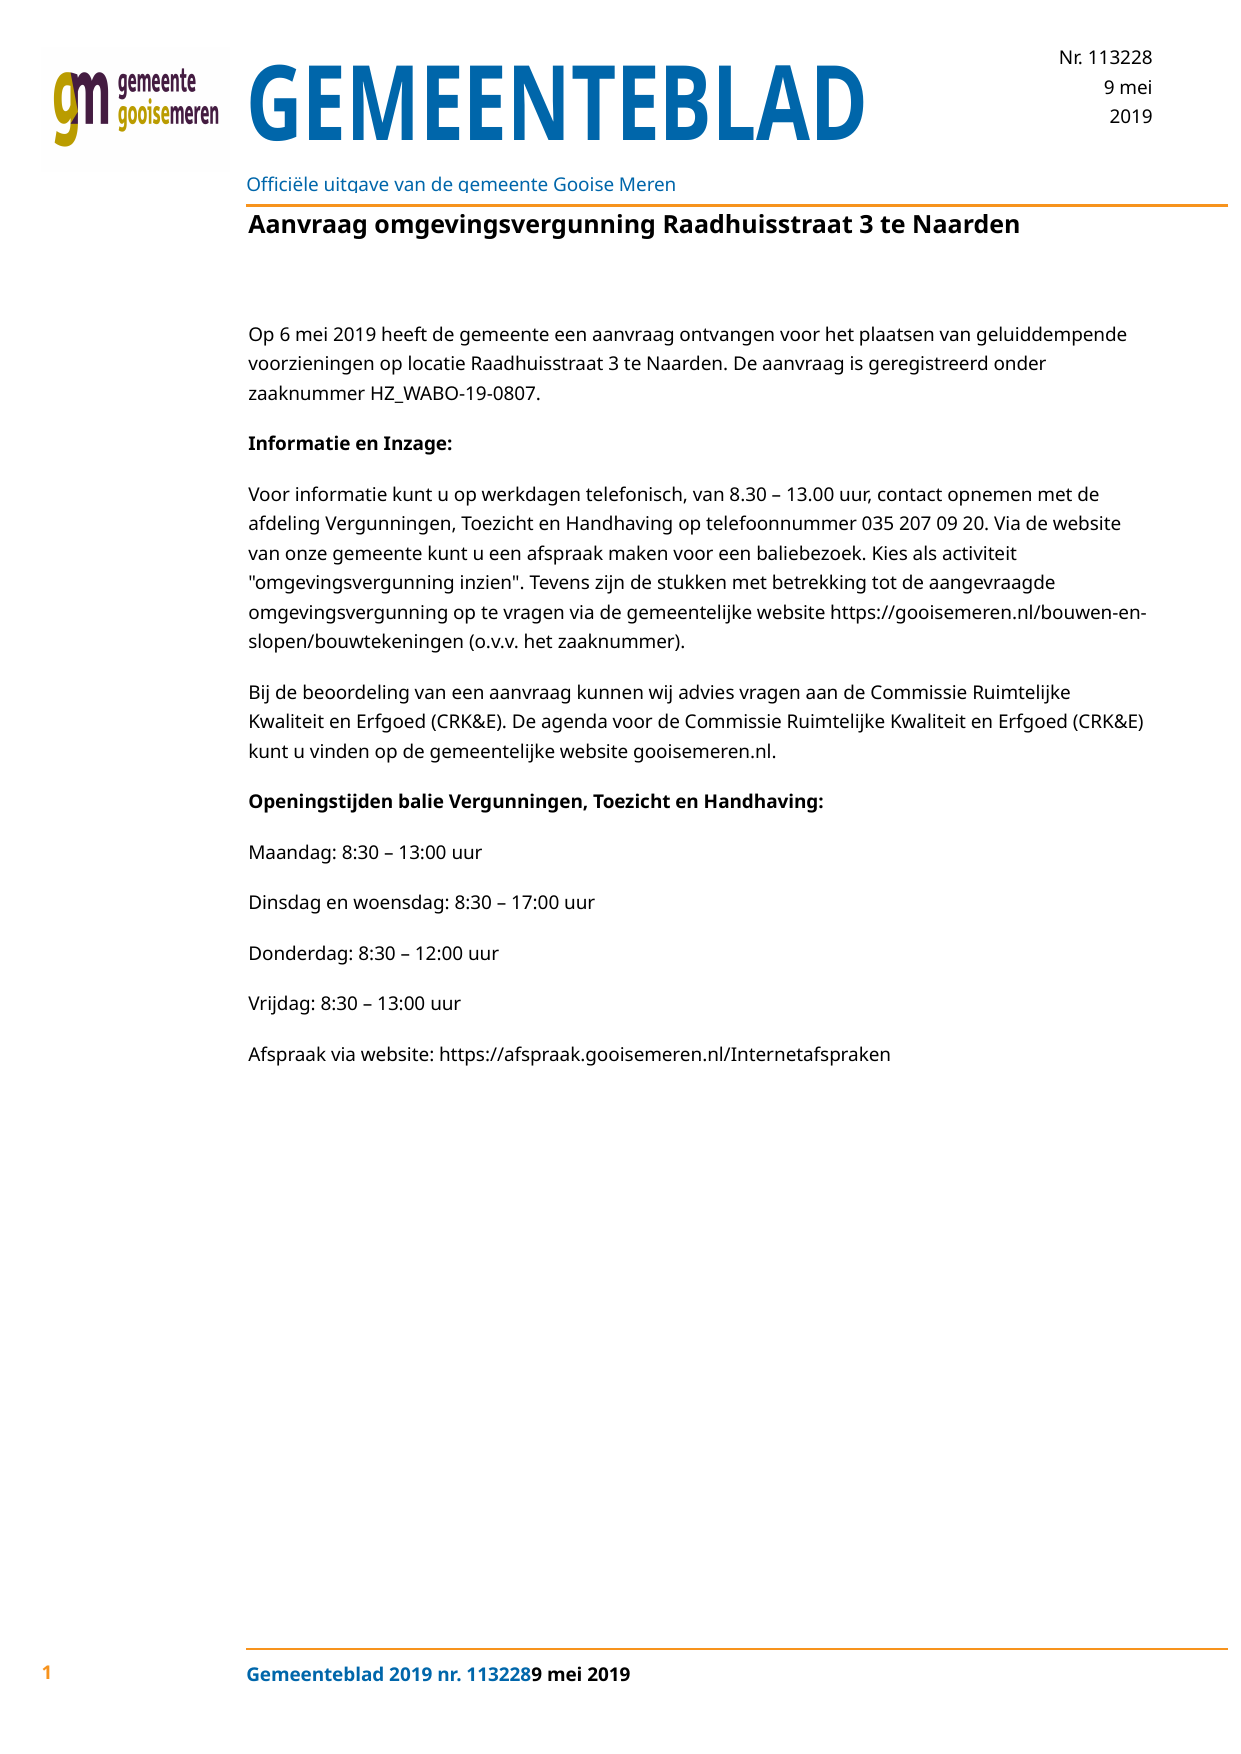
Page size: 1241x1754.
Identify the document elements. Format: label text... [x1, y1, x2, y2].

text Informatie en Inzage: [248, 430, 1152, 456]
text Vrijdag: 8:30 – 13:00 uur [248, 990, 1152, 1016]
picture [41, 47, 231, 172]
text Maandag: 8:30 – 13:00 uur [248, 839, 1152, 865]
text Dinsdag en woensdag: 8:30 – 17:00 uur [248, 889, 1152, 915]
text Donderdag: 8:30 – 12:00 uur [248, 940, 1152, 966]
text Op 6 mei 2019 heeft de gemeente een aanvraag ontvangen voor het plaatsen van geluiddempende voorzieningen op locatie Raadhuisstraat 3 te Naarden. De aanvraag is geregistreerd onder zaaknummer HZ_WABO-19-0807. [248, 321, 1152, 406]
text Afspraak via website: https://afspraak.gooisemeren.nl/Internetafspraken [248, 1041, 1152, 1066]
text Openingstijden balie Vergunningen, Toezicht en Handhaving: [248, 789, 1152, 814]
text Bij de beoordeling van een aanvraag kunnen wij advies vragen aan de Commissie Ruimtelijke Kwaliteit en Erfgoed (CRK&E). De agenda voor de Commissie Ruimtelijke Kwaliteit en Erfgoed (CRK&E) kunt u vinden op de gemeentelijke website gooisemeren.nl. [248, 679, 1152, 764]
text Voor informatie kunt u op werkdagen telefonisch, van 8.30 – 13.00 uur, contact opnemen met de afdeling Vergunningen, Toezicht en Handhaving op telefoonnummer 035 207 09 20. Via de website van onze gemeente kunt u een afspraak maken voor een baliebezoek. Kies als activiteit "omgevingsvergunning inzien". Tevens zijn de stukken met betrekking tot de aangevraagde omgevingsvergunning op te vragen via de gemeentelijke website https://gooisemeren.nl/bouwen-en-slopen/bouwtekeningen (o.v.v. het zaaknummer). [248, 481, 1152, 654]
text Aanvraag omgevingsvergunning Raadhuisstraat 3 te Naarden [248, 207, 1152, 241]
